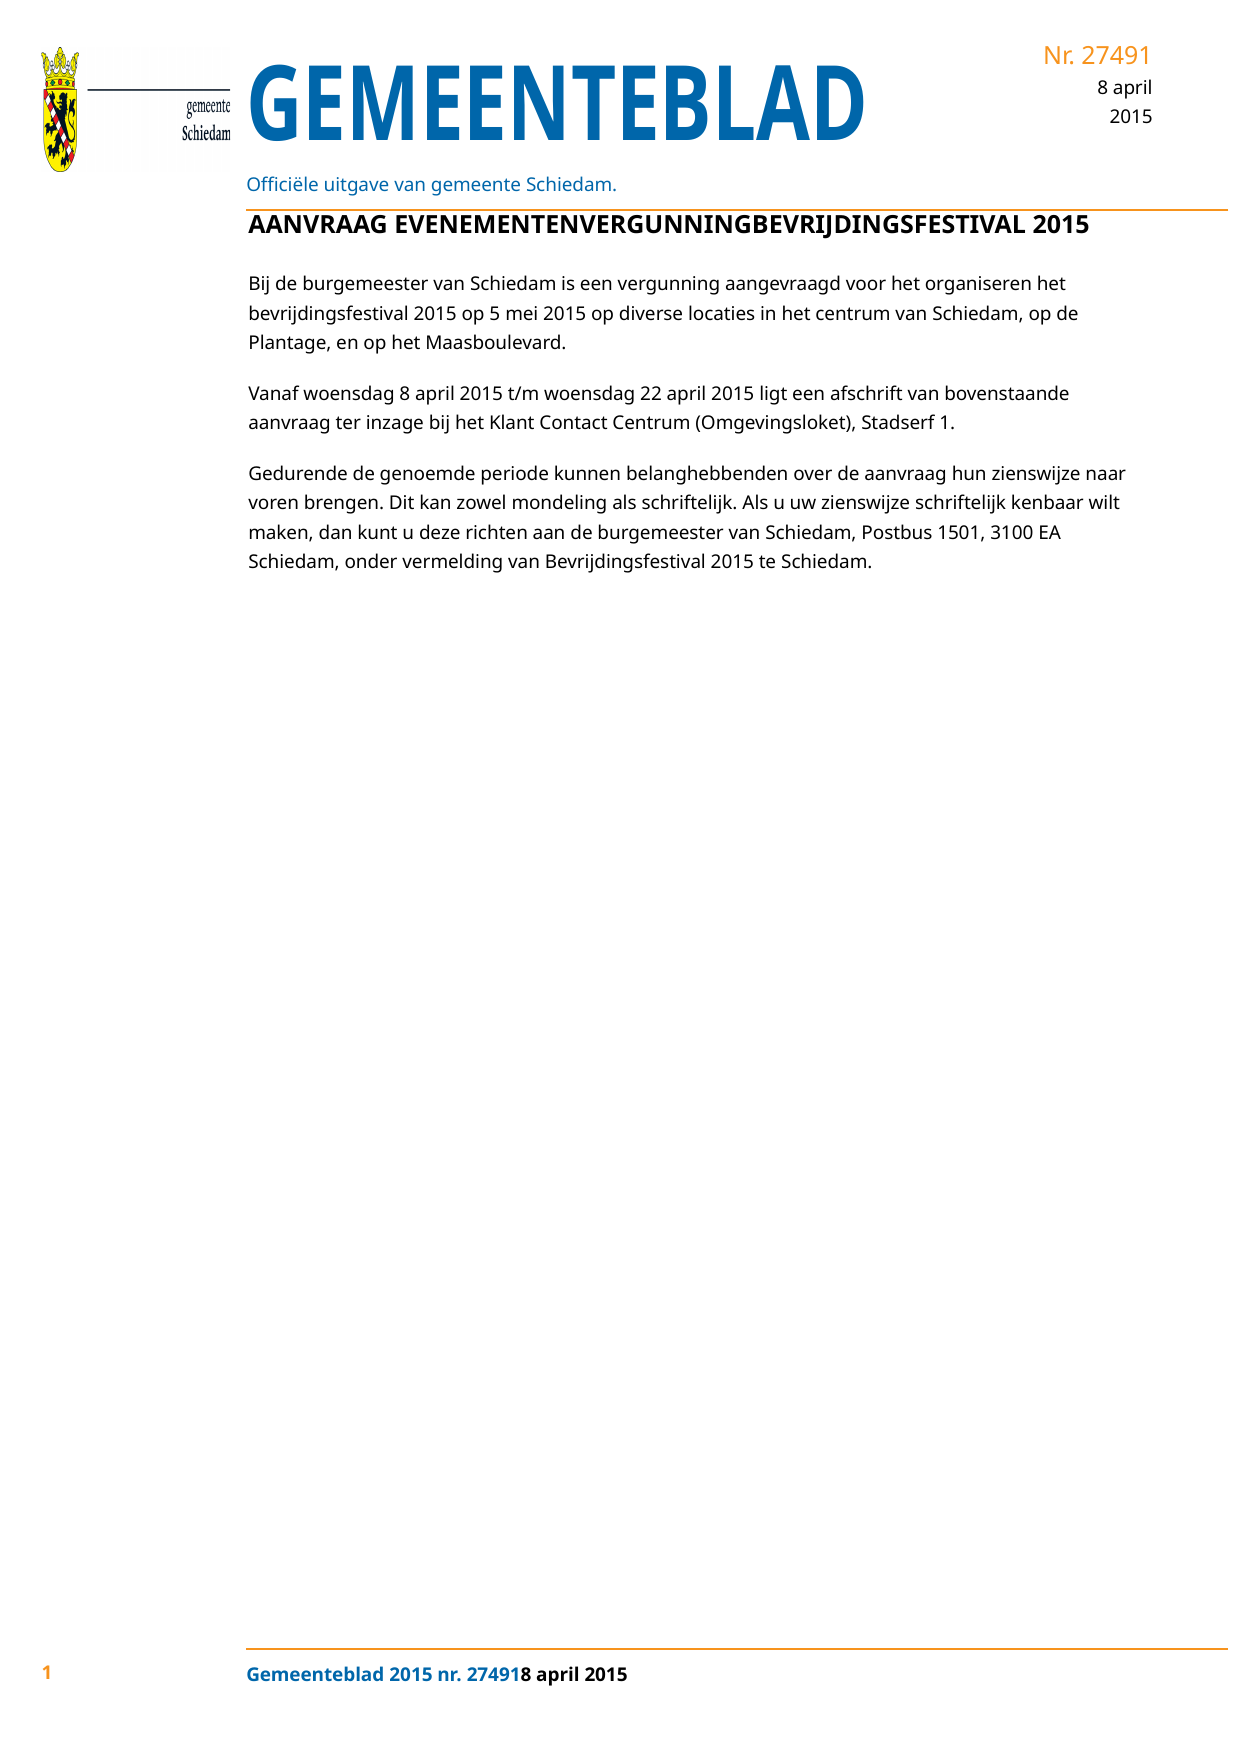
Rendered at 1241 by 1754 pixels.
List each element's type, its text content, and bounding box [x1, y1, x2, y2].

text AANVRAAG EVENEMENTENVERGUNNINGBEVRIJDINGSFESTIVAL 2015 [248, 211, 1152, 241]
text Gedurende de genoemde periode kunnen belanghebbenden over de aanvraag hun zienswijze naar voren brengen. Dit kan zowel mondeling als schriftelijk. Als u uw zienswijze schriftelijk kenbaar wilt maken, dan kunt u deze richten aan de burgemeester van Schiedam, Postbus 1501, 3100 EA Schiedam, onder vermelding van Bevrijdingsfestival 2015 te Schiedam. [248, 460, 1152, 574]
text Vanaf woensdag 8 april 2015 t/m woensdag 22 april 2015 ligt een afschrift van bovenstaande aanvraag ter inzage bij het Klant Contact Centrum (Omgevingsloket), Stadserf 1. [248, 380, 1152, 435]
text Bij de burgemeester van Schiedam is een vergunning aangevraagd voor het organiseren het bevrijdingsfestival 2015 op 5 mei 2015 op diverse locaties in het centrum van Schiedam, op de Plantage, en op het Maasboulevard. [248, 270, 1152, 355]
picture [41, 47, 231, 172]
